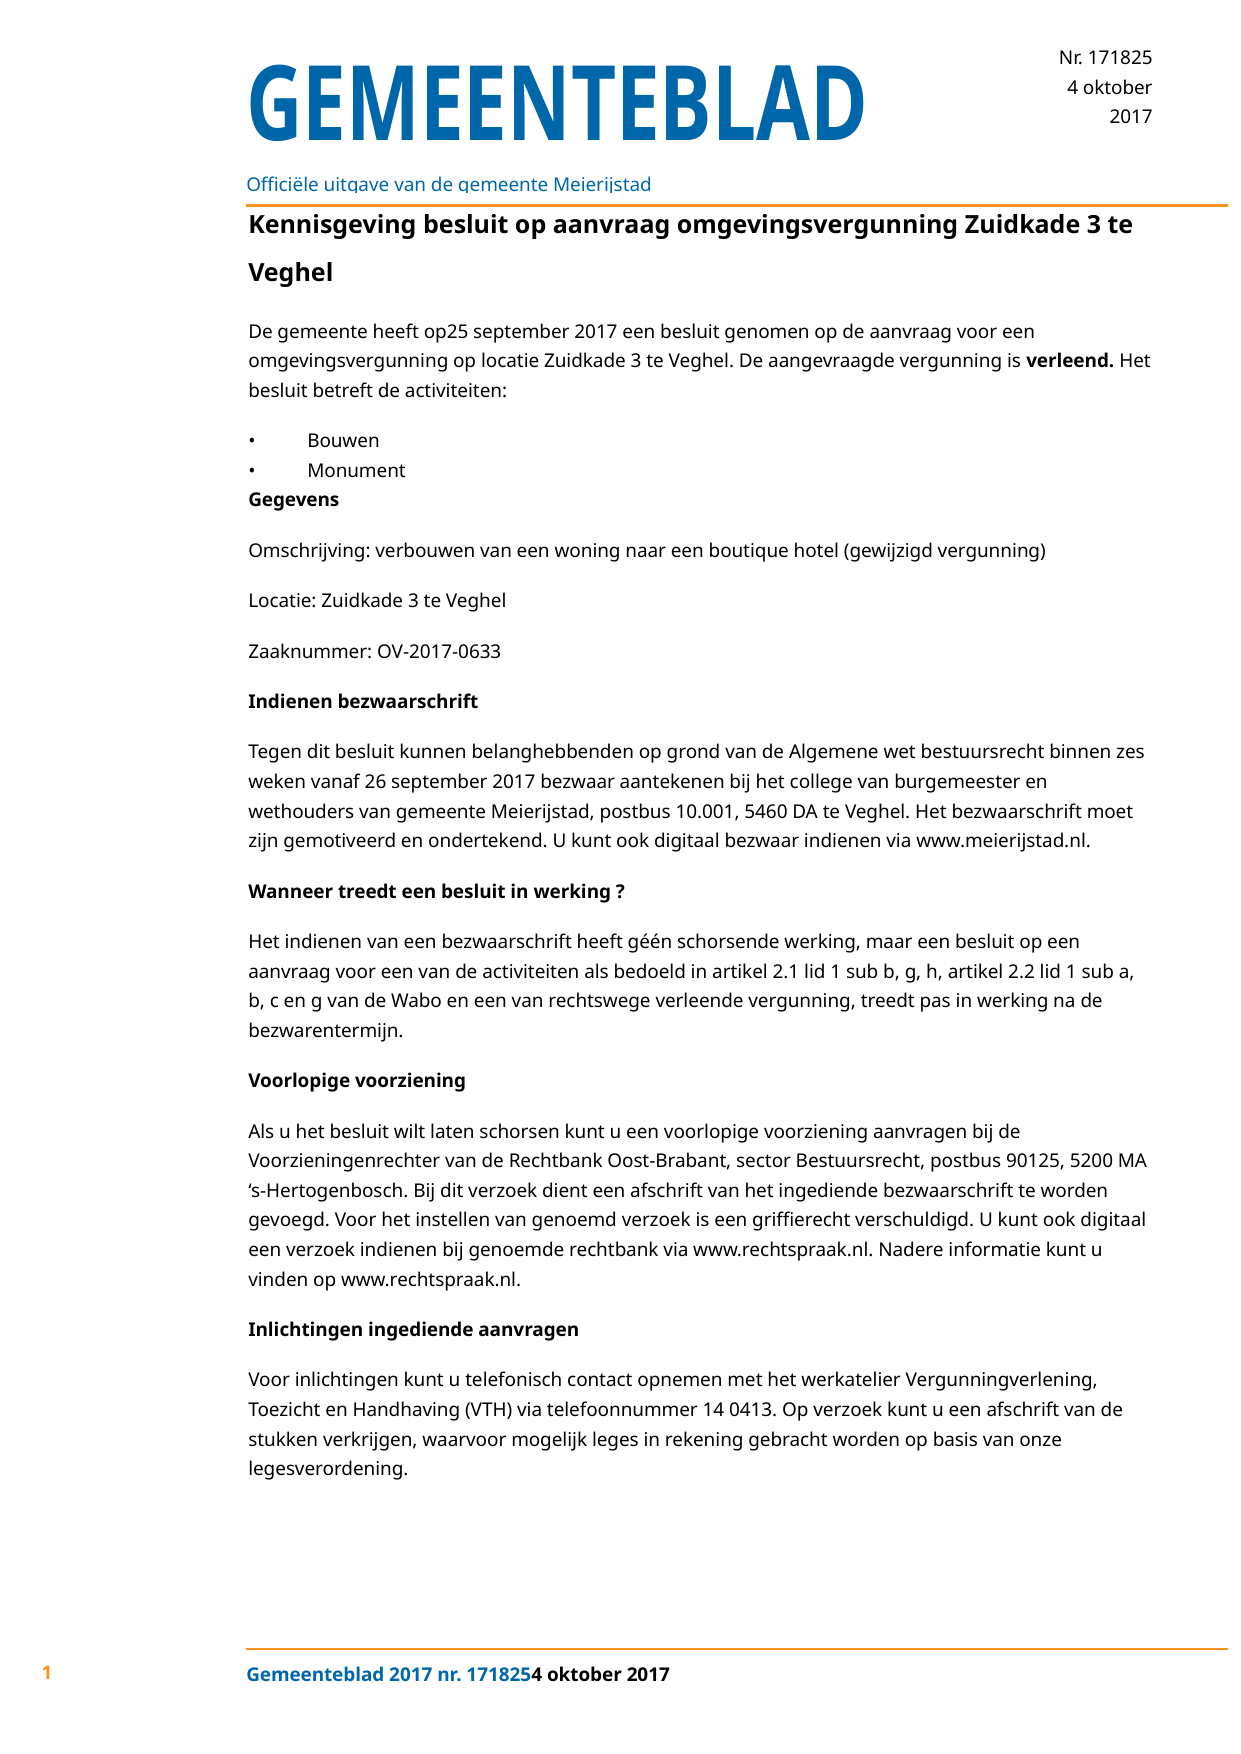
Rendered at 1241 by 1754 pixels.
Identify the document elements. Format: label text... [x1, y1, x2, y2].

text De gemeente heeft op25 september 2017 een besluit genomen op de aanvraag voor een omgevingsvergunning op locatie Zuidkade 3 te Veghel. De aangevraagde vergunning is verleend. Het besluit betreft de activiteiten: [248, 318, 1152, 403]
list Bouwen [248, 427, 1152, 453]
text Wanneer treedt een besluit in werking ? [248, 878, 1152, 904]
text Voorlopige voorziening [248, 1067, 1152, 1093]
text Zaaknummer: OV-2017-0633 [248, 638, 1152, 664]
text Tegen dit besluit kunnen belanghebbenden op grond van de Algemene wet bestuursrecht binnen zes weken vanaf 26 september 2017 bezwaar aantekenen bij het college van burgemeester en wethouders van gemeente Meierijstad, postbus 10.001, 5460 DA te Veghel. Het bezwaarschrift moet zijn gemotiveerd en ondertekend. U kunt ook digitaal bezwaar indienen via www.meierijstad.nl. [248, 739, 1152, 853]
text Het indienen van een bezwaarschrift heeft géén schorsende werking, maar een besluit op een aanvraag voor een van de activiteiten als bedoeld in artikel 2.1 lid 1 sub b, g, h, artikel 2.2 lid 1 sub a, b, c en g van de Wabo en een van rechtswege verleende vergunning, treedt pas in werking na de bezwarentermijn. [248, 928, 1152, 1043]
picture [41, 47, 231, 172]
text Voor inlichtingen kunt u telefonisch contact opnemen met het werkatelier Vergunningverlening, Toezicht en Handhaving (VTH) via telefoonnummer 14 0413. Op verzoek kunt u een afschrift van de stukken verkrijgen, waarvoor mogelijk leges in rekening gebracht worden op basis van onze legesverordening. [248, 1367, 1152, 1481]
text Als u het besluit wilt laten schorsen kunt u een voorlopige voorziening aanvragen bij de Voorzieningenrechter van de Rechtbank Oost-Brabant, sector Bestuursrecht, postbus 90125, 5200 MA ‘s-Hertogenbosch. Bij dit verzoek dient een afschrift van het ingediende bezwaarschrift te worden gevoegd. Voor het instellen van genoemd verzoek is een griffierecht verschuldigd. U kunt ook digitaal een verzoek indienen bij genoemde rechtbank via www.rechtspraak.nl. Nadere informatie kunt u vinden op www.rechtspraak.nl. [248, 1118, 1152, 1292]
text Inlichtingen ingediende aanvragen [248, 1316, 1152, 1342]
text Kennisgeving besluit op aanvraag omgevingsvergunning Zuidkade 3 te Veghel [248, 207, 1152, 288]
text Gegevens [248, 487, 1152, 512]
text Indienen bezwaarschrift [248, 688, 1152, 714]
list Monument [248, 457, 1152, 483]
text Locatie: Zuidkade 3 te Veghel [248, 587, 1152, 613]
text Omschrijving: verbouwen van een woning naar een boutique hotel (gewijzigd vergunning) [248, 537, 1152, 563]
